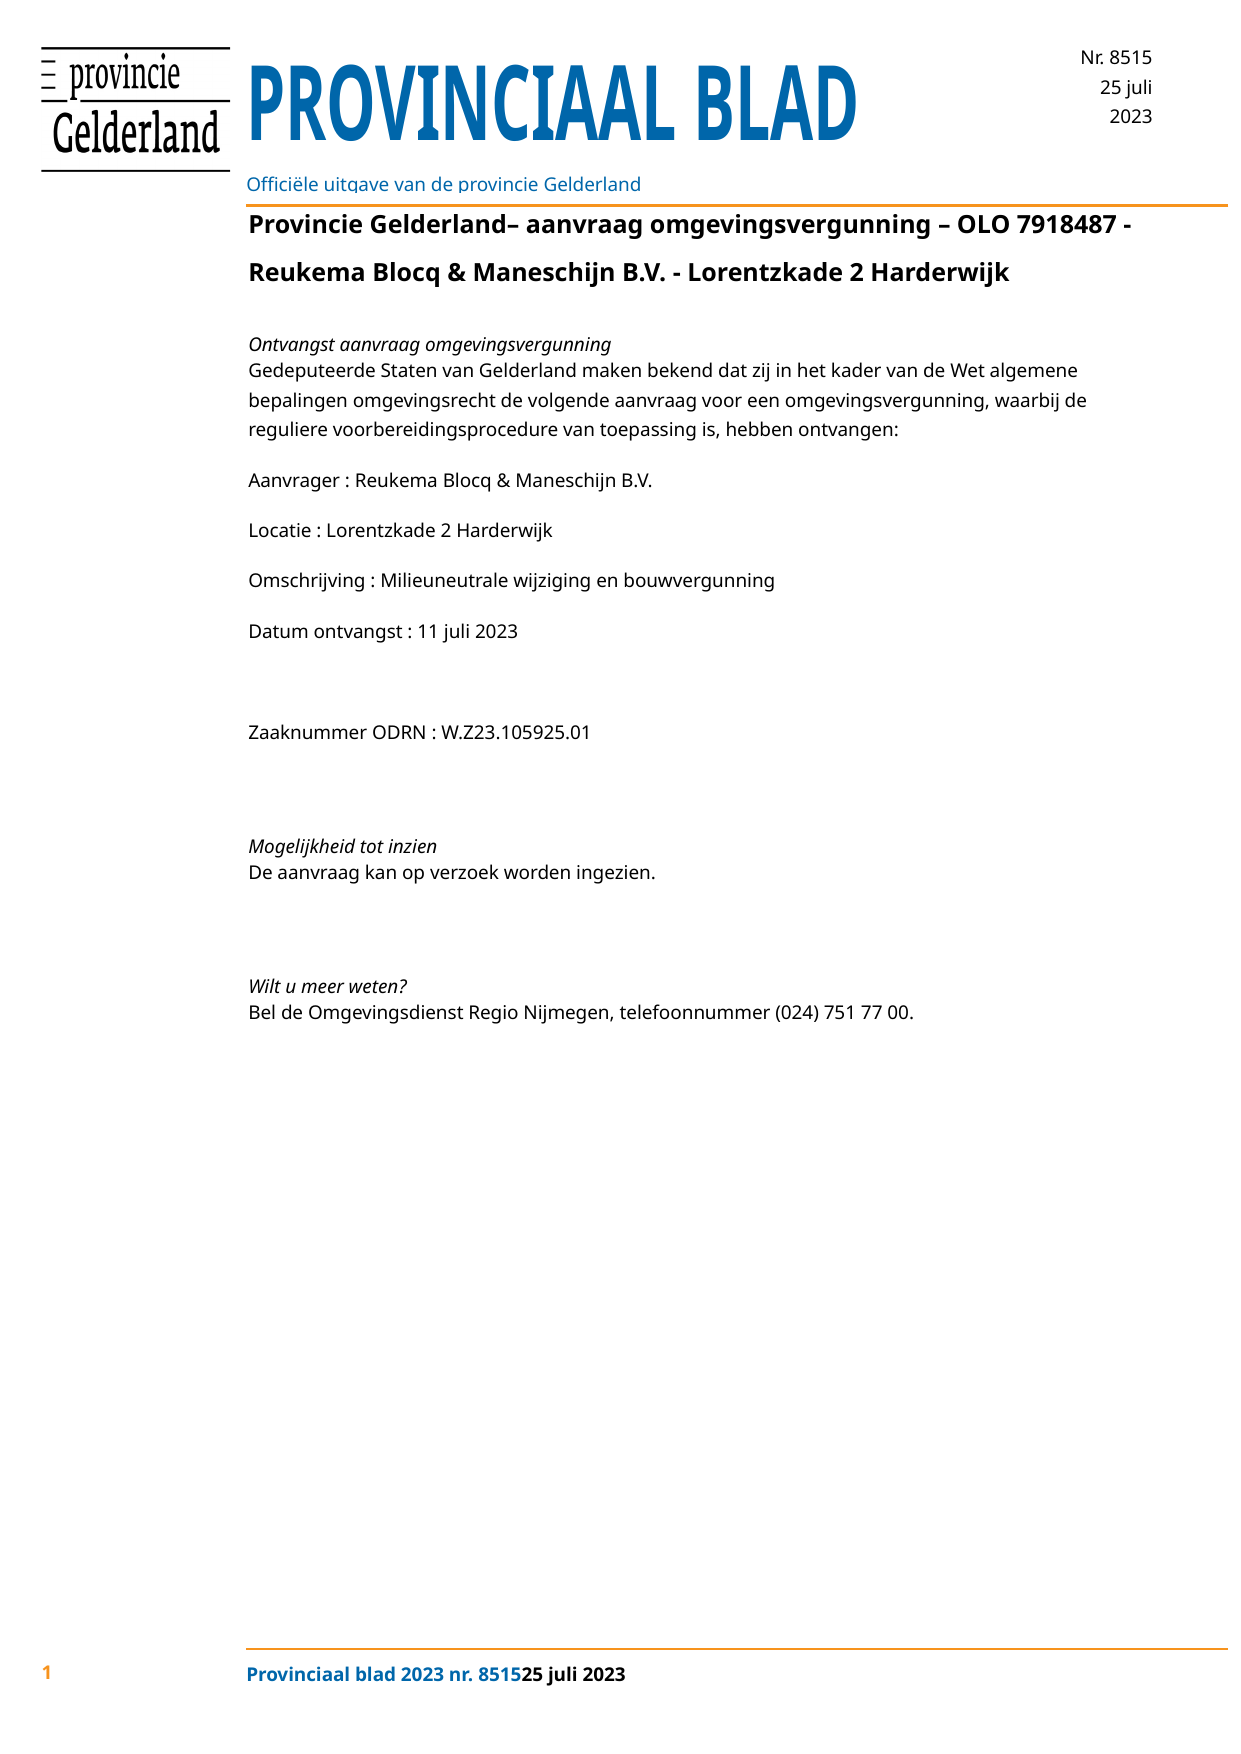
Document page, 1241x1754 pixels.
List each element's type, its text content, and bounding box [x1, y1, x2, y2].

text Locatie : Lorentzkade 2 Harderwijk [248, 517, 1152, 543]
text Mogelijkheid tot inzien [248, 833, 1152, 859]
text Aanvrager : Reukema Blocq & Maneschijn B.V. [248, 467, 1152, 492]
text Wilt u meer weten? [248, 973, 1152, 999]
text Ontvangst aanvraag omgevingsvergunning [248, 331, 1152, 357]
text Bel de Omgevingsdienst Regio Nijmegen, telefoonnummer (024) 751 77 00. [248, 999, 1152, 1025]
picture [41, 47, 231, 172]
text Provincie Gelderland– aanvraag omgevingsvergunning – OLO 7918487 - Reukema Blocq & Maneschijn B.V. - Lorentzkade 2 Harderwijk [248, 207, 1152, 288]
text Omschrijving : Milieuneutrale wijziging en bouwvergunning [248, 568, 1152, 593]
text Zaaknummer ODRN : W.Z23.105925.01 [248, 719, 1152, 744]
text De aanvraag kan op verzoek worden ingezien. [248, 859, 1152, 885]
text Gedeputeerde Staten van Gelderland maken bekend dat zij in het kader van de Wet algemene bepalingen omgevingsrecht de volgende aanvraag voor een omgevingsvergunning, waarbij de reguliere voorbereidingsprocedure van toepassing is, hebben ontvangen: [248, 357, 1152, 442]
text Datum ontvangst : 11 juli 2023 [248, 618, 1152, 644]
